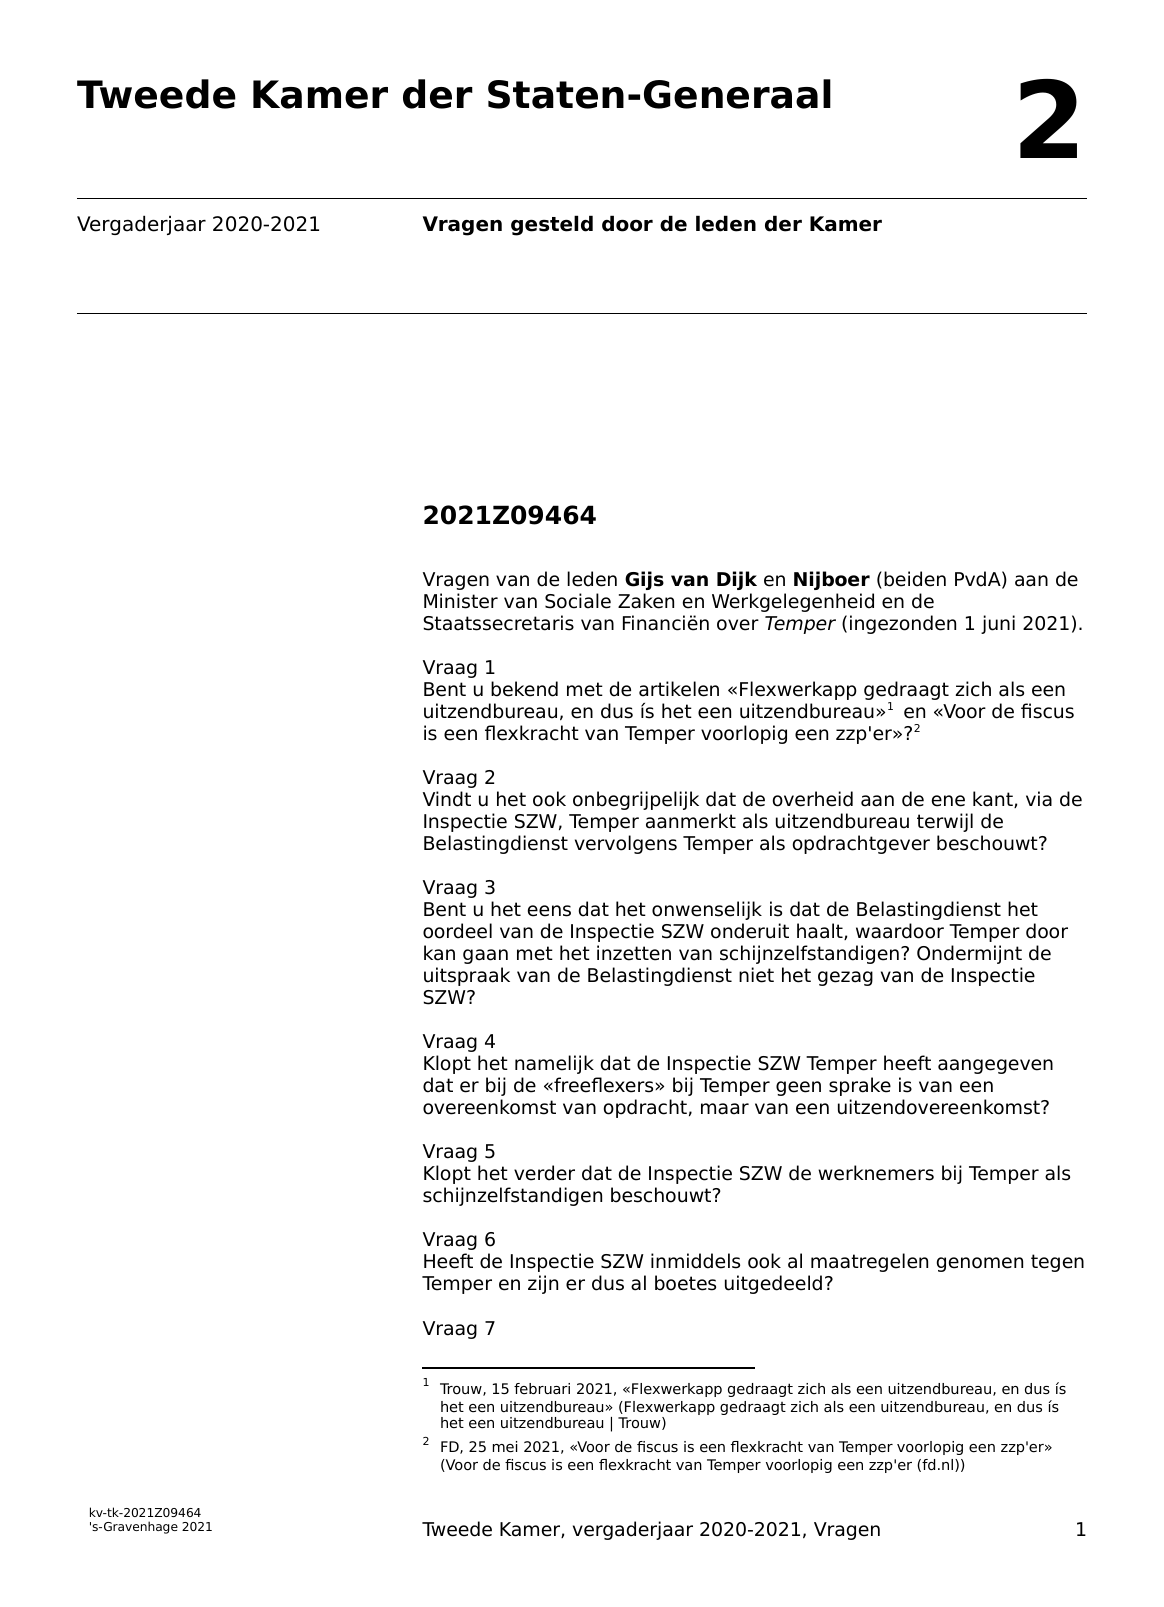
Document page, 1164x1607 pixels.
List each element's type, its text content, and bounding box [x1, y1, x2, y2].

text Vraag 1 [422, 657, 1087, 679]
text kv-tk-2021Z09464 [88, 1506, 323, 1520]
text Bent u het eens dat het onwenselijk is dat de Belastingdienst het oordeel van de Inspectie SZW onderuit haalt, waardoor Temper door kan gaan met het inzetten van schijnzelfstandigen? Ondermijnt de uitspraak van de Belastingdienst niet het gezag van de Inspectie SZW? [422, 899, 1087, 1009]
text 2021Z09464 [422, 501, 1087, 531]
text Vraag 3 [422, 877, 1087, 899]
table_cell Vergaderjaar 2020-2021 [77, 199, 422, 313]
text Vraag 4 [422, 1031, 1087, 1053]
text Vraag 6 [422, 1229, 1087, 1251]
text Trouw, 15 februari 2021, «Flexwerkapp gedraagt zich als een uitzendbureau, en dus ís het een uitzendbureau» (Flexwerkapp gedraagt zich als een uitzendbureau, en dus ís het een uitzendbureau | Trouw) [422, 1377, 1087, 1432]
table_header 2 [886, 59, 1087, 198]
text Klopt het namelijk dat de Inspectie SZW Temper heeft aangegeven dat er bij de «freeflexers» bij Temper geen sprake is van een overeenkomst van opdracht, maar van een uitzendovereenkomst? [422, 1053, 1087, 1119]
text Klopt het verder dat de Inspectie SZW de werknemers bij Temper als schijnzelfstandigen beschouwt? [422, 1163, 1087, 1207]
text Vraag 5 [422, 1141, 1087, 1163]
text Vindt u het ook onbegrijpelijk dat de overheid aan de ene kant, via de Inspectie SZW, Temper aanmerkt als uitzendbureau terwijl de Belastingdienst vervolgens Temper als opdrachtgever beschouwt? [422, 789, 1087, 855]
text FD, 25 mei 2021, «Voor de fiscus is een flexkracht van Temper voorlopig een zzp'er» (Voor de fiscus is een flexkracht van Temper voorlopig een zzp'er (fd.nl)) [422, 1435, 1087, 1474]
text Vragen van de leden Gijs van Dijk en Nijboer (beiden PvdA) aan de Minister van Sociale Zaken en Werkgelegenheid en de Staatssecretaris van Financiën over Temper (ingezonden 1 juni 2021). [422, 569, 1087, 635]
text Heeft de Inspectie SZW inmiddels ook al maatregelen genomen tegen Temper en zijn er dus al boetes uitgedeeld? [422, 1251, 1087, 1295]
table_cell Vragen gesteld door de leden der Kamer [422, 199, 1087, 313]
text 's-Gravenhage 2021 [88, 1520, 323, 1534]
text Vraag 2 [422, 767, 1087, 789]
text Bent u bekend met de artikelen «Flexwerkapp gedraagt zich als een uitzendbureau, en dus ís het een uitzendbureau» en «Voor de fiscus is een flexkracht van Temper voorlopig een zzp'er»? [422, 679, 1087, 745]
table_header Tweede Kamer der Staten-Generaal [77, 59, 886, 198]
text Vraag 7 [422, 1317, 1087, 1339]
